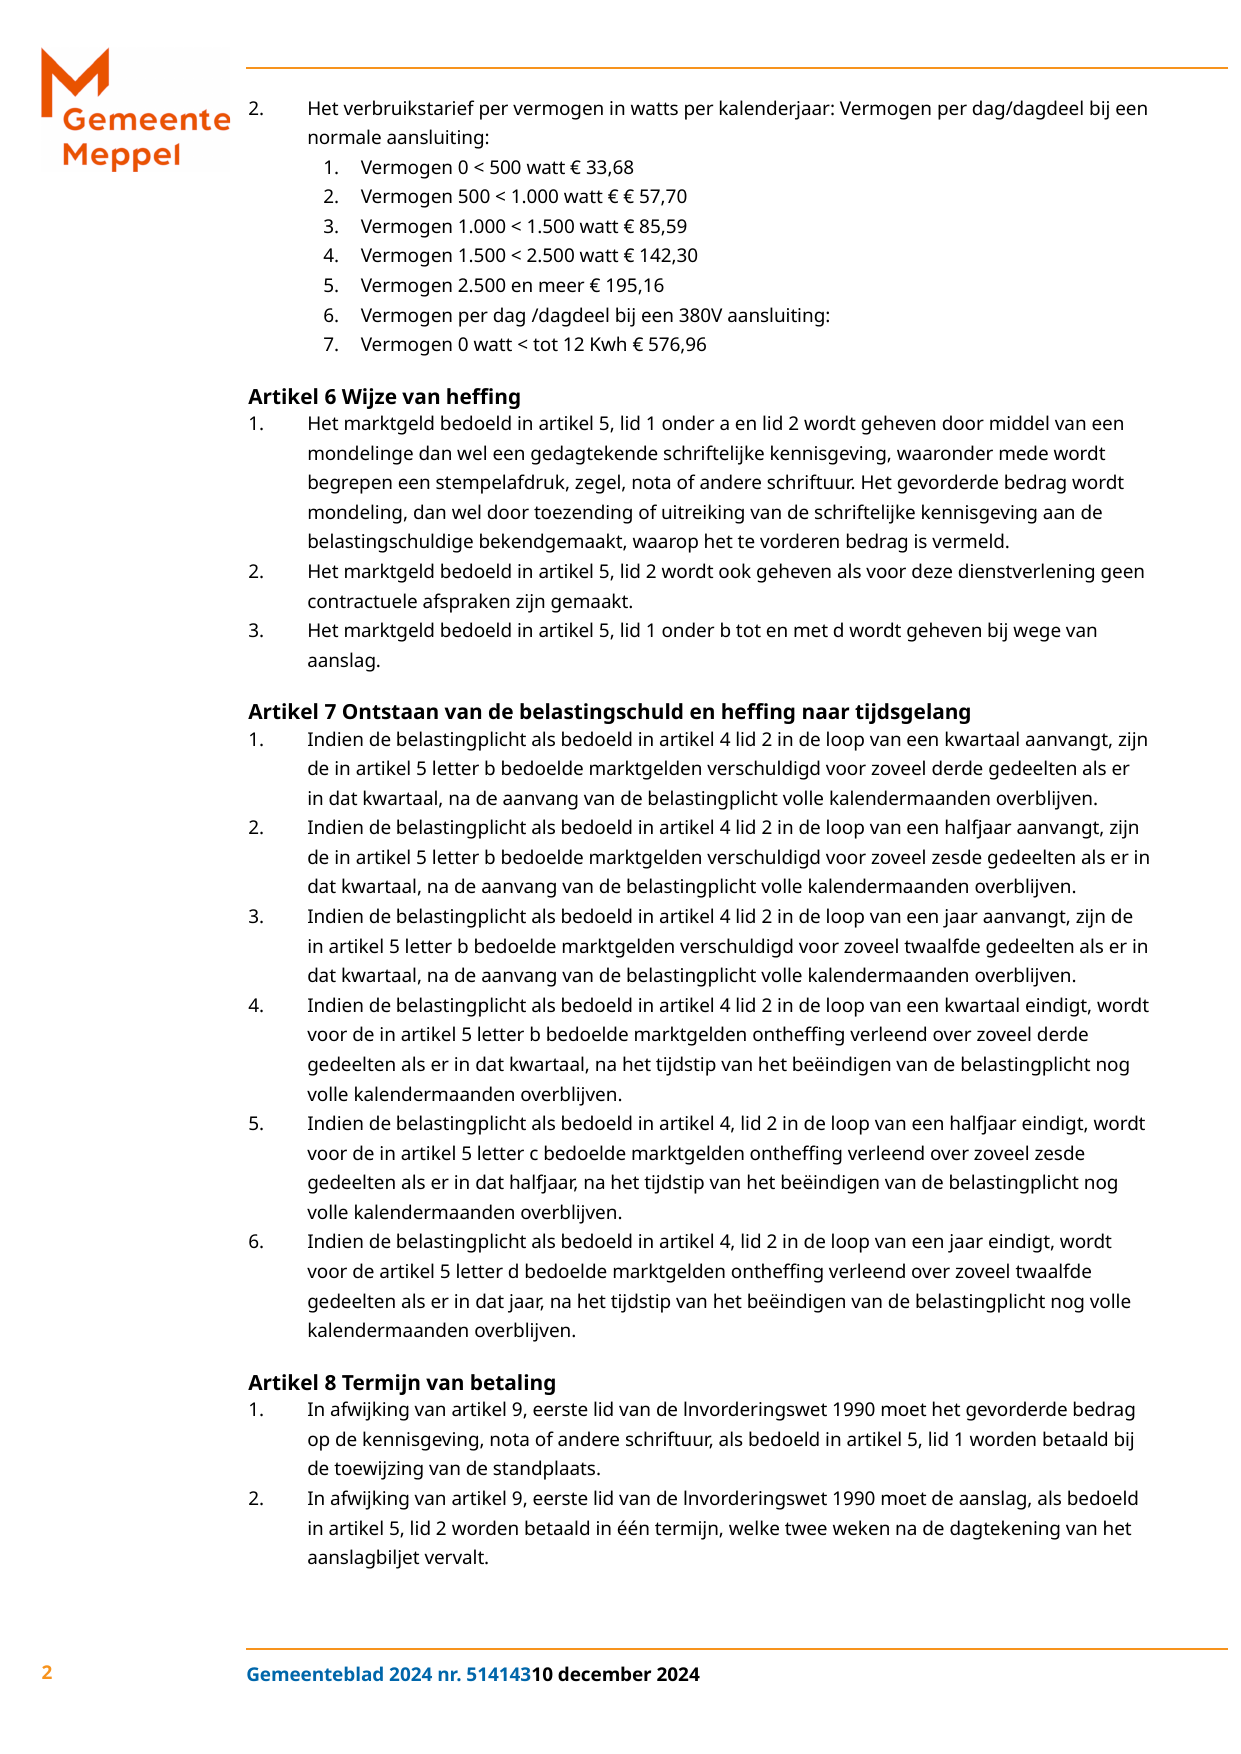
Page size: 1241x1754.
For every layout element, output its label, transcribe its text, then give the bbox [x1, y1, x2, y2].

list Indien de belastingplicht als bedoeld in artikel 4, lid 2 in de loop van een halfjaar eindigt, wordt voor de in artikel 5 letter c bedoelde marktgelden ontheffing verleend over zoveel zesde gedeelten als er in dat halfjaar, na het tijdstip van het beëindigen van de belastingplicht nog volle kalendermaanden overblijven. [248, 1110, 1152, 1225]
list In afwijking van artikel 9, eerste lid van de lnvorderingswet 1990 moet de aanslag, als bedoeld in artikel 5, lid 2 worden betaald in één termijn, welke twee weken na de dagtekening van het aanslagbiljet vervalt. [248, 1485, 1152, 1570]
list Het marktgeld bedoeld in artikel 5, lid 1 onder a en lid 2 wordt geheven door middel van een mondelinge dan wel een gedagtekende schriftelijke kennisgeving, waaronder mede wordt begrepen een stempelafdruk, zegel, nota of andere schriftuur. Het gevorderde bedrag wordt mondeling, dan wel door toezending of uitreiking van de schriftelijke kennisgeving aan de belastingschuldige bekendgemaakt, waarop het te vorderen bedrag is vermeld. [248, 410, 1152, 554]
text Artikel 7 Ontstaan van de belastingschuld en heffing naar tijdsgelang [248, 697, 1152, 726]
list Indien de belastingplicht als bedoeld in artikel 4 lid 2 in de loop van een jaar aanvangt, zijn de in artikel 5 letter b bedoelde marktgelden verschuldigd voor zoveel twaalfde gedeelten als er in dat kwartaal, na de aanvang van de belastingplicht volle kalendermaanden overblijven. [248, 903, 1152, 988]
list Vermogen 0 watt < tot 12 Kwh € 576,96 [323, 331, 1152, 357]
list Het marktgeld bedoeld in artikel 5, lid 2 wordt ook geheven als voor deze dienstverlening geen contractuele afspraken zijn gemaakt. [248, 558, 1152, 613]
list Vermogen 2.500 en meer € 195,16 [323, 272, 1152, 298]
list Vermogen 0 < 500 watt € 33,68 [323, 154, 1152, 180]
text Artikel 8 Termijn van betaling [248, 1368, 1152, 1396]
list In afwijking van artikel 9, eerste lid van de lnvorderingswet 1990 moet het gevorderde bedrag op de kennisgeving, nota of andere schriftuur, als bedoeld in artikel 5, lid 1 worden betaald bij de toewijzing van de standplaats. [248, 1396, 1152, 1481]
list Vermogen 1.500 < 2.500 watt € 142,30 [323, 243, 1152, 268]
list Het marktgeld bedoeld in artikel 5, lid 1 onder b tot en met d wordt geheven bij wege van aanslag. [248, 617, 1152, 673]
list Indien de belastingplicht als bedoeld in artikel 4 lid 2 in de loop van een halfjaar aanvangt, zijn de in artikel 5 letter b bedoelde marktgelden verschuldigd voor zoveel zesde gedeelten als er in dat kwartaal, na de aanvang van de belastingplicht volle kalendermaanden overblijven. [248, 814, 1152, 899]
list Vermogen 1.000 < 1.500 watt € 85,59 [323, 213, 1152, 239]
list Indien de belastingplicht als bedoeld in artikel 4 lid 2 in de loop van een kwartaal eindigt, wordt voor de in artikel 5 letter b bedoelde marktgelden ontheffing verleend over zoveel derde gedeelten als er in dat kwartaal, na het tijdstip van het beëindigen van de belastingplicht nog volle kalendermaanden overblijven. [248, 992, 1152, 1107]
list Vermogen per dag /dagdeel bij een 380V aansluiting: [323, 302, 1152, 328]
list Indien de belastingplicht als bedoeld in artikel 4 lid 2 in de loop van een kwartaal aanvangt, zijn de in artikel 5 letter b bedoelde marktgelden verschuldigd voor zoveel derde gedeelten als er in dat kwartaal, na de aanvang van de belastingplicht volle kalendermaanden overblijven. [248, 726, 1152, 811]
list Indien de belastingplicht als bedoeld in artikel 4, lid 2 in de loop van een jaar eindigt, wordt voor de artikel 5 letter d bedoelde marktgelden ontheffing verleend over zoveel twaalfde gedeelten als er in dat jaar, na het tijdstip van het beëindigen van de belastingplicht nog volle kalendermaanden overblijven. [248, 1229, 1152, 1343]
list Vermogen 500 < 1.000 watt € € 57,70 [323, 183, 1152, 209]
text Artikel 6 Wijze van heffing [248, 382, 1152, 410]
picture [41, 47, 231, 172]
list Het verbruikstarief per vermogen in watts per kalenderjaar: Vermogen per dag/dagdeel bij een normale aansluiting: [248, 95, 1152, 150]
